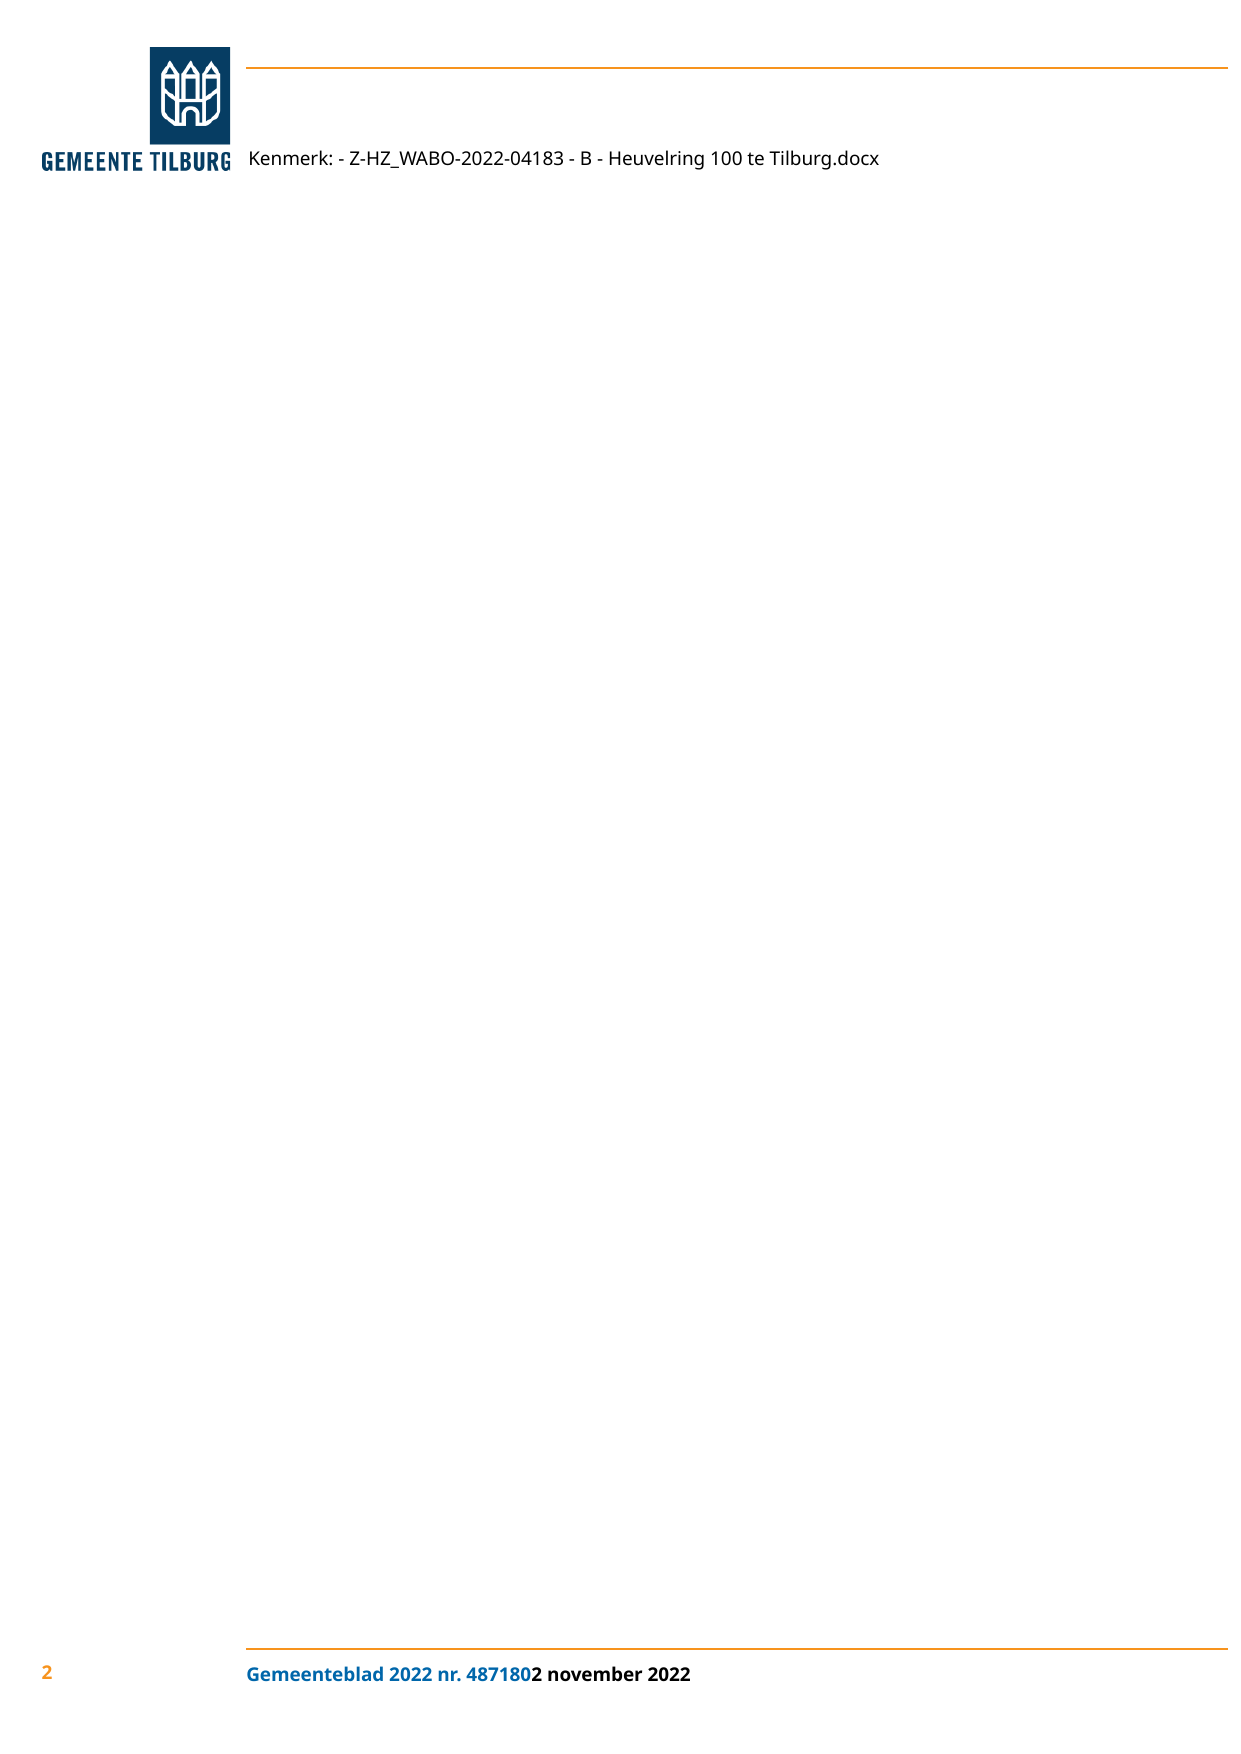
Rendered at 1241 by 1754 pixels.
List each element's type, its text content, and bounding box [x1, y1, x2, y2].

picture [41, 47, 231, 172]
text Kenmerk: - Z-HZ_WABO-2022-04183 - B - Heuvelring 100 te Tilburg.docx [248, 145, 1152, 171]
